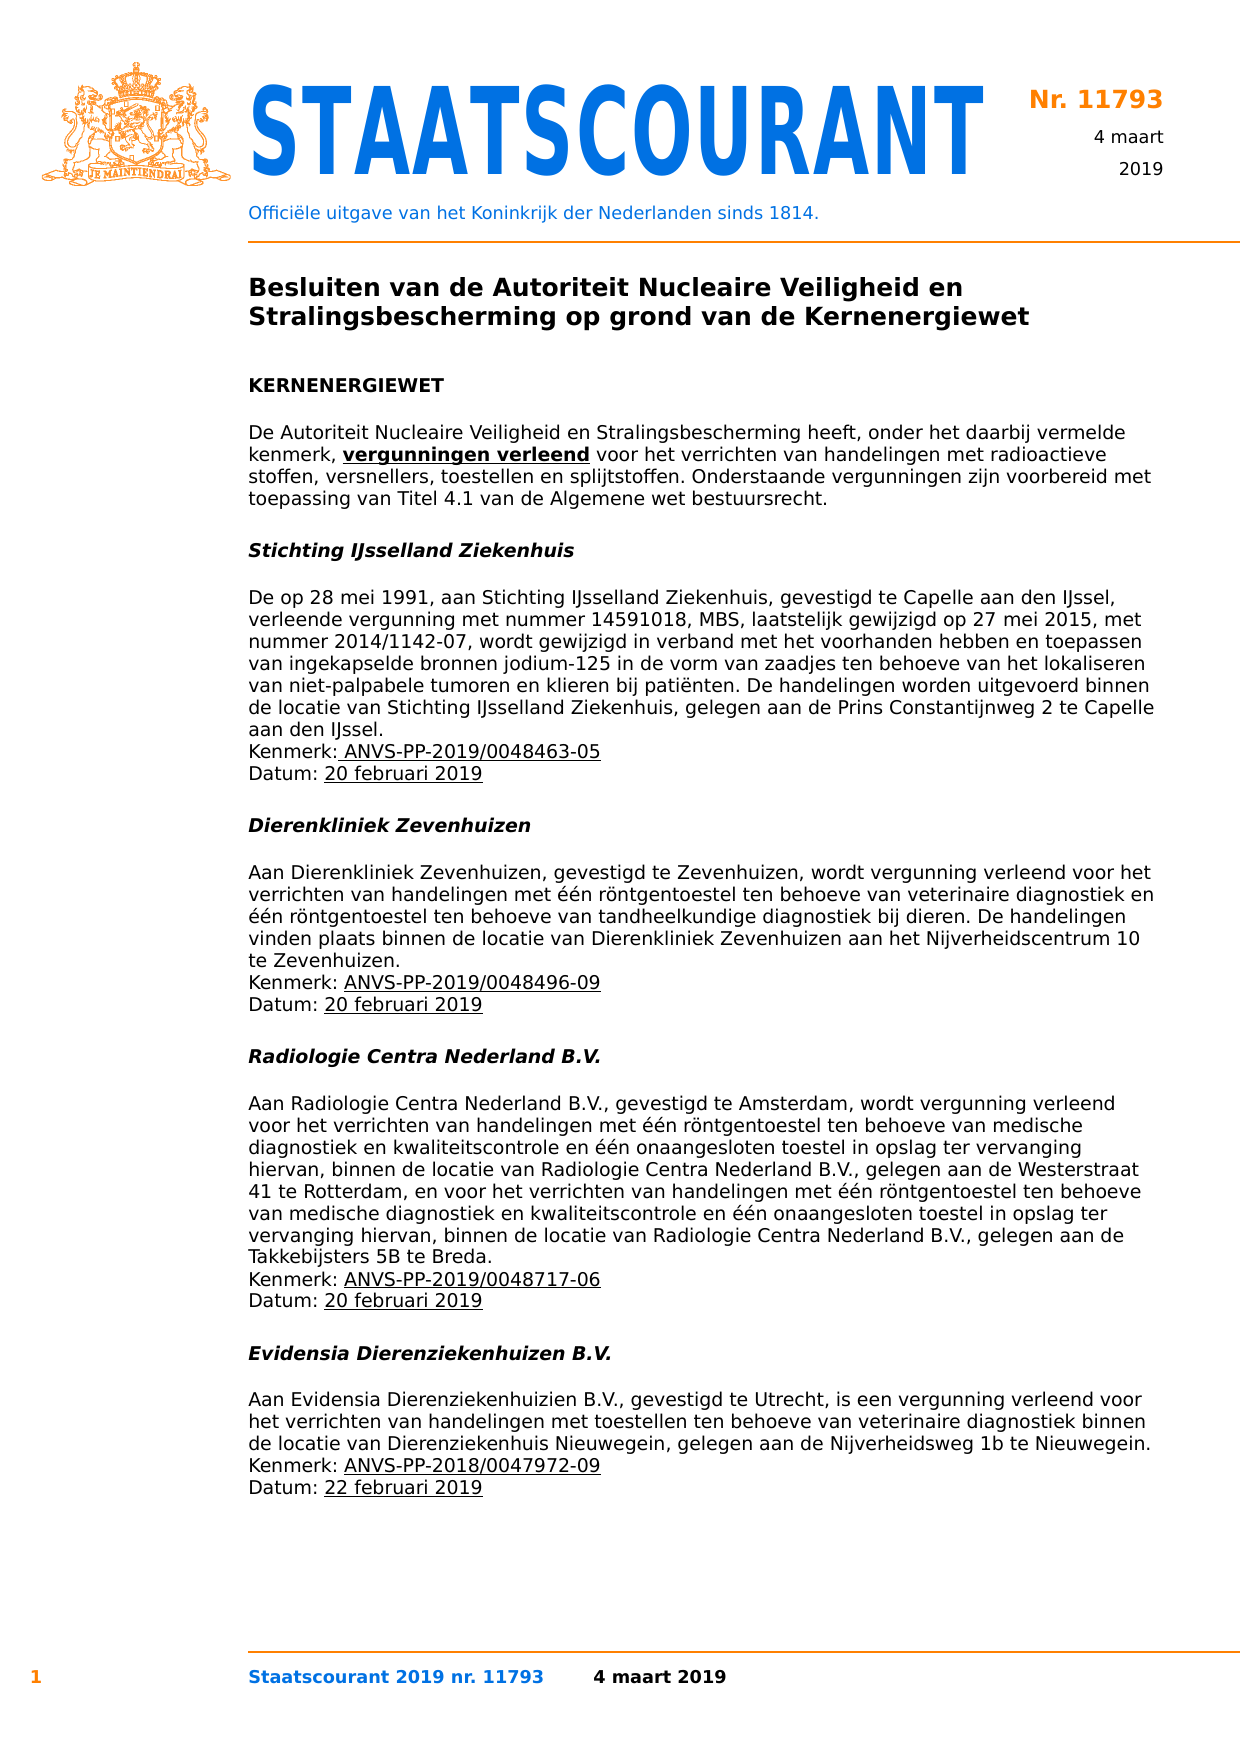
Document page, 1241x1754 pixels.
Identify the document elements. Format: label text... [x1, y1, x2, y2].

text Aan Evidensia Dierenziekenhuizien B.V., gevestigd te Utrecht, is een vergunning verleend voor het verrichten van handelingen met toestellen ten behoeve van veterinaire diagnostiek binnen de locatie van Dierenziekenhuis Nieuwegein, gelegen aan de Nijverheidsweg 1b te Nieuwegein. [248, 1389, 1163, 1455]
text Aan Radiologie Centra Nederland B.V., gevestigd te Amsterdam, wordt vergunning verleend voor het verrichten van handelingen met één röntgentoestel ten behoeve van medische diagnostiek en kwaliteitscontrole en één onaangesloten toestel in opslag ter vervanging hiervan, binnen de locatie van Radiologie Centra Nederland B.V., gelegen aan de Westerstraat 41 te Rotterdam, en voor het verrichten van handelingen met één röntgentoestel ten behoeve van medische diagnostiek en kwaliteitscontrole en één onaangesloten toestel in opslag ter vervanging hiervan, binnen de locatie van Radiologie Centra Nederland B.V., gelegen aan de Takkebijsters 5B te Breda. [248, 1093, 1163, 1268]
subtitle KERNENERGIEWET [248, 375, 1163, 397]
subtitle Stichting IJsselland Ziekenhuis [248, 540, 1163, 562]
text Kenmerk: ANVS-PP-2018/0047972-09 [248, 1455, 1163, 1477]
text De op 28 mei 1991, aan Stichting IJsselland Ziekenhuis, gevestigd te Capelle aan den IJssel, verleende vergunning met nummer 14591018, MBS, laatstelijk gewijzigd op 27 mei 2015, met nummer 2014/1142-07, wordt gewijzigd in verband met het voorhanden hebben en toepassen van ingekapselde bronnen jodium-125 in de vorm van zaadjes ten behoeve van het lokaliseren van niet-palpabele tumoren en klieren bij patiënten. De handelingen worden uitgevoerd binnen de locatie van Stichting IJsselland Ziekenhuis, gelegen aan de Prins Constantijnweg 2 te Capelle aan den IJssel. [248, 587, 1163, 741]
text De Autoriteit Nucleaire Veiligheid en Stralingsbescherming heeft, onder het daarbij vermelde kenmerk, vergunningen verleend voor het verrichten van handelingen met radioactieve stoffen, versnellers, toestellen en splijtstoffen. Onderstaande vergunningen zijn voorbereid met toepassing van Titel 4.1 van de Algemene wet bestuursrecht. [248, 422, 1163, 510]
table_header Nr. 11793 [998, 62, 1240, 121]
text Kenmerk: ANVS-PP-2019/0048496-09 [248, 972, 1163, 994]
text Kenmerk: ANVS-PP-2019/0048717-06 [248, 1268, 1163, 1290]
text Datum: 20 februari 2019 [248, 994, 1163, 1016]
text Datum: 20 februari 2019 [248, 763, 1163, 785]
table_cell 2019 [998, 153, 1240, 203]
table_header STAATSCOURANT [248, 62, 998, 203]
table_cell 4 maart [998, 121, 1240, 153]
table_header [25, 62, 248, 241]
subtitle Evidensia Dierenziekenhuizen B.V. [248, 1342, 1163, 1364]
subtitle Dierenkliniek Zevenhuizen [248, 815, 1163, 837]
text Datum: 20 februari 2019 [248, 1290, 1163, 1312]
picture [41, 62, 231, 186]
text Aan Dierenkliniek Zevenhuizen, gevestigd te Zevenhuizen, wordt vergunning verleend voor het verrichten van handelingen met één röntgentoestel ten behoeve van veterinaire diagnostiek en één röntgentoestel ten behoeve van tandheelkundige diagnostiek bij dieren. De handelingen vinden plaats binnen de locatie van Dierenkliniek Zevenhuizen aan het Nijverheidscentrum 10 te Zevenhuizen. [248, 862, 1163, 972]
text Kenmerk: ANVS-PP-2019/0048463-05 [248, 741, 1163, 763]
text Datum: 22 februari 2019 [248, 1477, 1163, 1499]
subtitle Radiologie Centra Nederland B.V. [248, 1046, 1163, 1068]
subtitle Besluiten van de Autoriteit Nucleaire Veiligheid en Stralingsbescherming op grond van de Kernenergiewet [248, 273, 1163, 331]
table_cell Officiële uitgave van het Koninkrijk der Nederlanden sinds 1814. [248, 203, 1240, 241]
